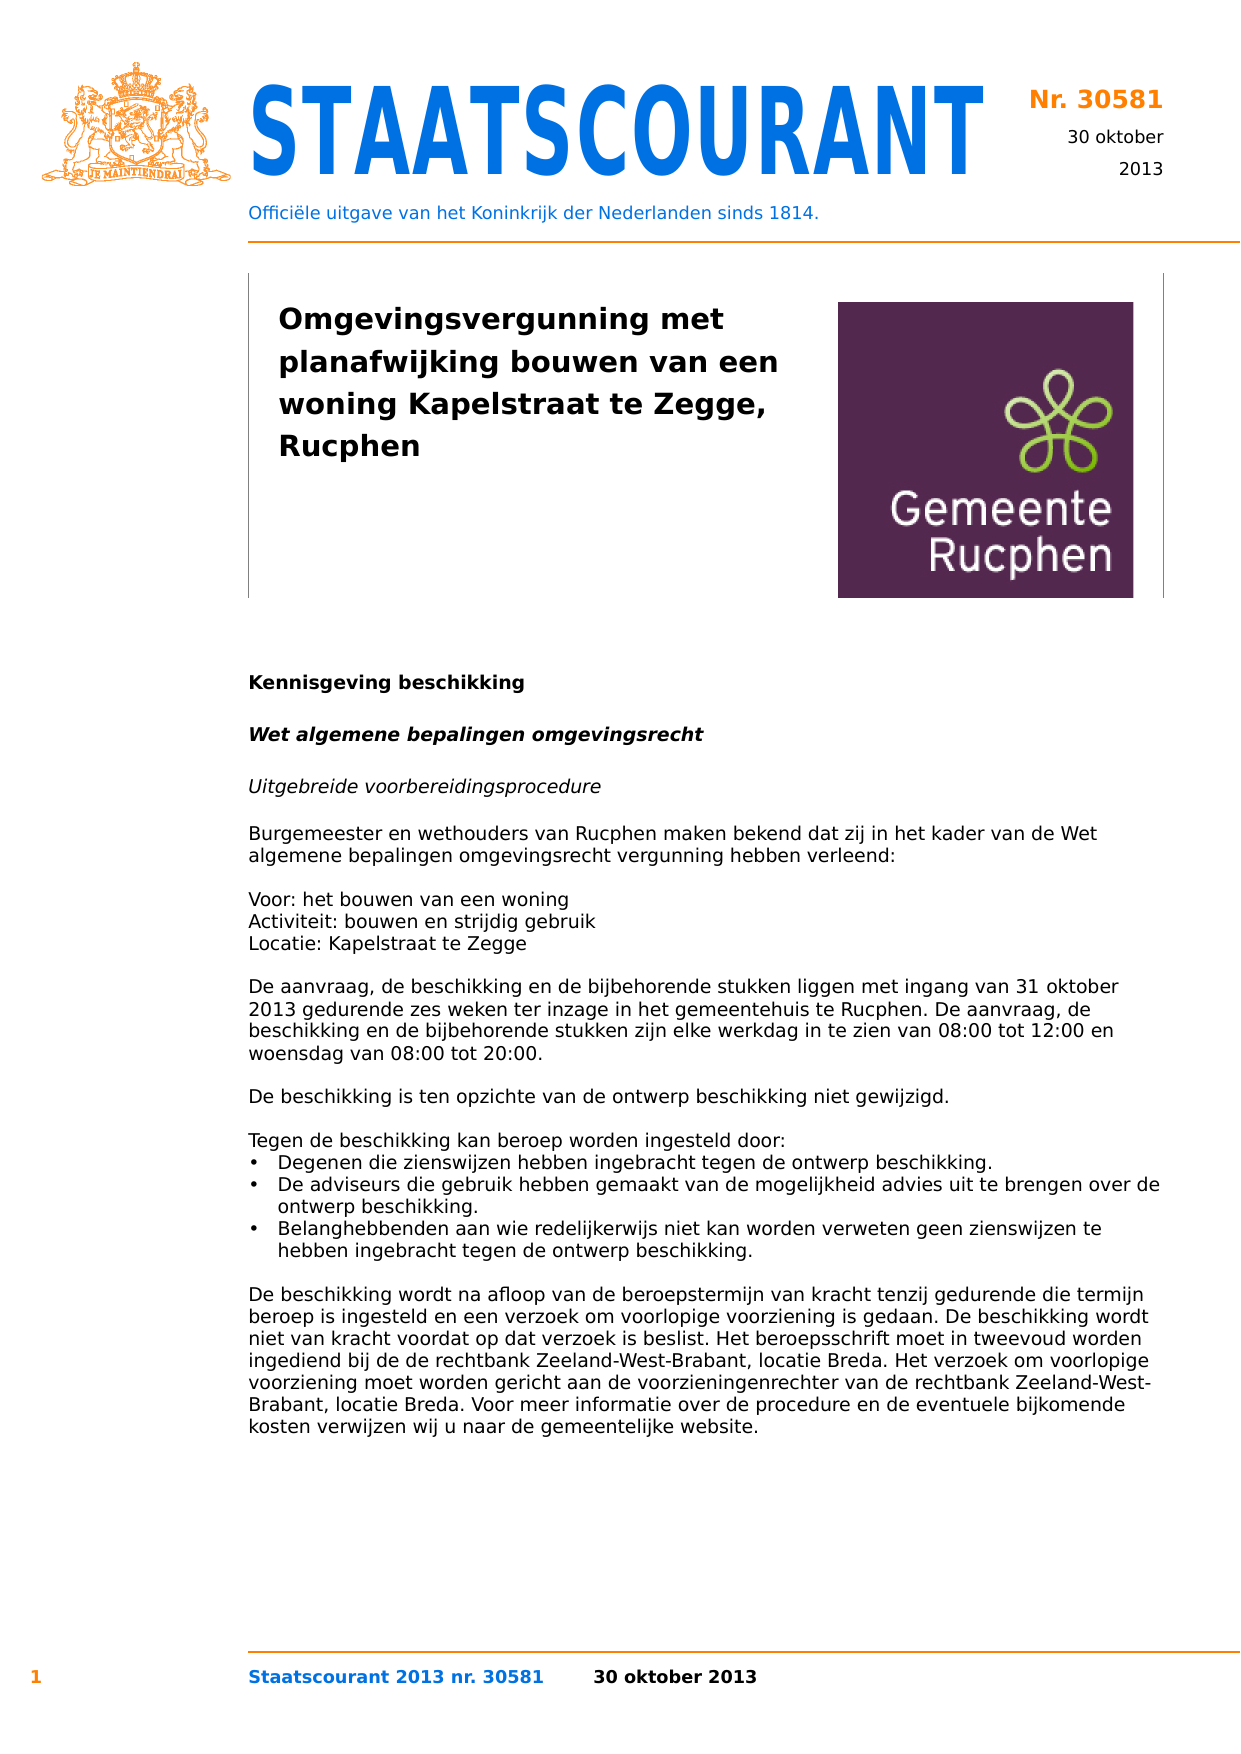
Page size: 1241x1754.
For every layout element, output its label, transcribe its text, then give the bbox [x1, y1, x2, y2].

text • Belanghebbenden aan wie redelijkerwijs niet kan worden verweten geen zienswijzen te hebben ingebracht tegen de ontwerp beschikking. [248, 1218, 1163, 1262]
text • Degenen die zienswijzen hebben ingebracht tegen de ontwerp beschikking. [248, 1152, 1163, 1174]
table_cell 30 oktober [998, 121, 1240, 153]
text De beschikking is ten opzichte van de ontwerp beschikking niet gewijzigd. [248, 1086, 1163, 1108]
table_header [25, 62, 248, 241]
text • De adviseurs die gebruik hebben gemaakt van de mogelijkheid advies uit te brengen over de ontwerp beschikking. [248, 1174, 1163, 1218]
table_cell 2013 [998, 153, 1240, 203]
text Burgemeester en wethouders van Rucphen maken bekend dat zij in het kader van de Wet algemene bepalingen omgevingsrecht vergunning hebben verleend: [248, 823, 1163, 867]
table_cell Officiële uitgave van het Koninkrijk der Nederlanden sinds 1814. [248, 203, 1240, 241]
subtitle Kennisgeving beschikking [248, 672, 1163, 694]
text Activiteit: bouwen en strijdig gebruik [248, 911, 1163, 933]
subtitle Uitgebreide voorbereidingsprocedure [248, 776, 1163, 798]
subtitle Wet algemene bepalingen omgevingsrecht [248, 724, 1163, 746]
picture [838, 302, 1134, 598]
table_header STAATSCOURANT [248, 62, 998, 203]
text Voor: het bouwen van een woning [248, 889, 1163, 911]
text De aanvraag, de beschikking en de bijbehorende stukken liggen met ingang van 31 oktober 2013 gedurende zes weken ter inzage in het gemeentehuis te Rucphen. De aanvraag, de beschikking en de bijbehorende stukken zijn elke werkdag in te zien van 08:00 tot 12:00 en woensdag van 08:00 tot 20:00. [248, 976, 1163, 1064]
subtitle Omgevingsvergunning met planafwijking bouwen van een woning Kapelstraat te Zegge, Rucphen [249, 273, 1163, 598]
text Locatie: Kapelstraat te Zegge [248, 933, 1163, 954]
picture [41, 62, 231, 186]
text De beschikking wordt na afloop van de beroepstermijn van kracht tenzij gedurende die termijn beroep is ingesteld en een verzoek om voorlopige voorziening is gedaan. De beschikking wordt niet van kracht voordat op dat verzoek is beslist. Het beroepsschrift moet in tweevoud worden ingediend bij de de rechtbank Zeeland-West-Brabant, locatie Breda. Het verzoek om voorlopige voorziening moet worden gericht aan de voorzieningenrechter van de rechtbank Zeeland-West-Brabant, locatie Breda. Voor meer informatie over de procedure en de eventuele bijkomende kosten verwijzen wij u naar de gemeentelijke website. [248, 1284, 1163, 1438]
text Tegen de beschikking kan beroep worden ingesteld door: [248, 1130, 1163, 1152]
table_header Nr. 30581 [998, 62, 1240, 121]
